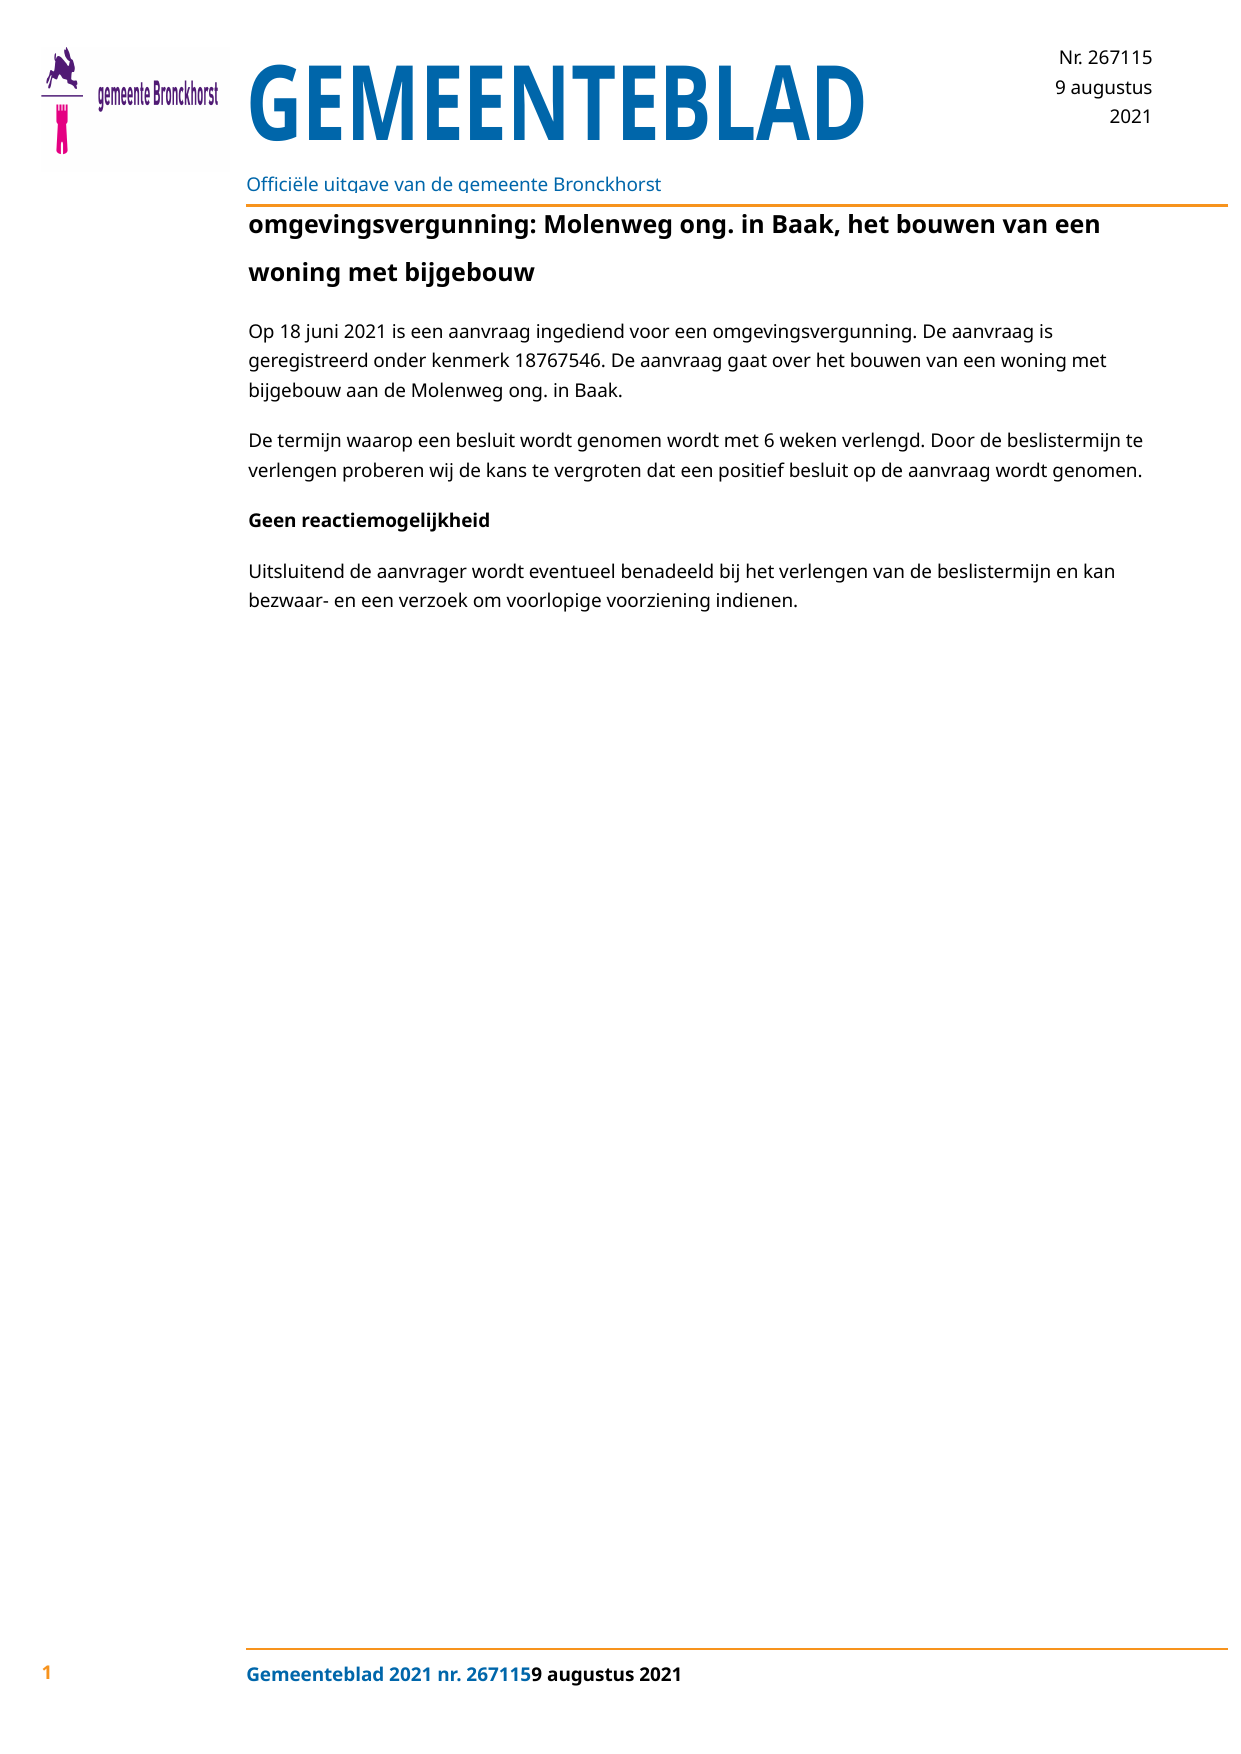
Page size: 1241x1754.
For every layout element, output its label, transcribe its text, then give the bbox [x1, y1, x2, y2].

text Uitsluitend de aanvrager wordt eventueel benadeeld bij het verlengen van de beslistermijn en kan bezwaar- en een verzoek om voorlopige voorziening indienen. [248, 558, 1152, 613]
text omgevingsvergunning: Molenweg ong. in Baak, het bouwen van een woning met bijgebouw [248, 207, 1152, 288]
text Geen reactiemogelijkheid [248, 507, 1152, 533]
text De termijn waarop een besluit wordt genomen wordt met 6 weken verlengd. Door de beslistermijn te verlengen proberen wij de kans te vergroten dat een positief besluit op de aanvraag wordt genomen. [248, 427, 1152, 483]
picture [41, 47, 231, 172]
text Op 18 juni 2021 is een aanvraag ingediend voor een omgevingsvergunning. De aanvraag is geregistreerd onder kenmerk 18767546. De aanvraag gaat over het bouwen van een woning met bijgebouw aan de Molenweg ong. in Baak. [248, 318, 1152, 403]
